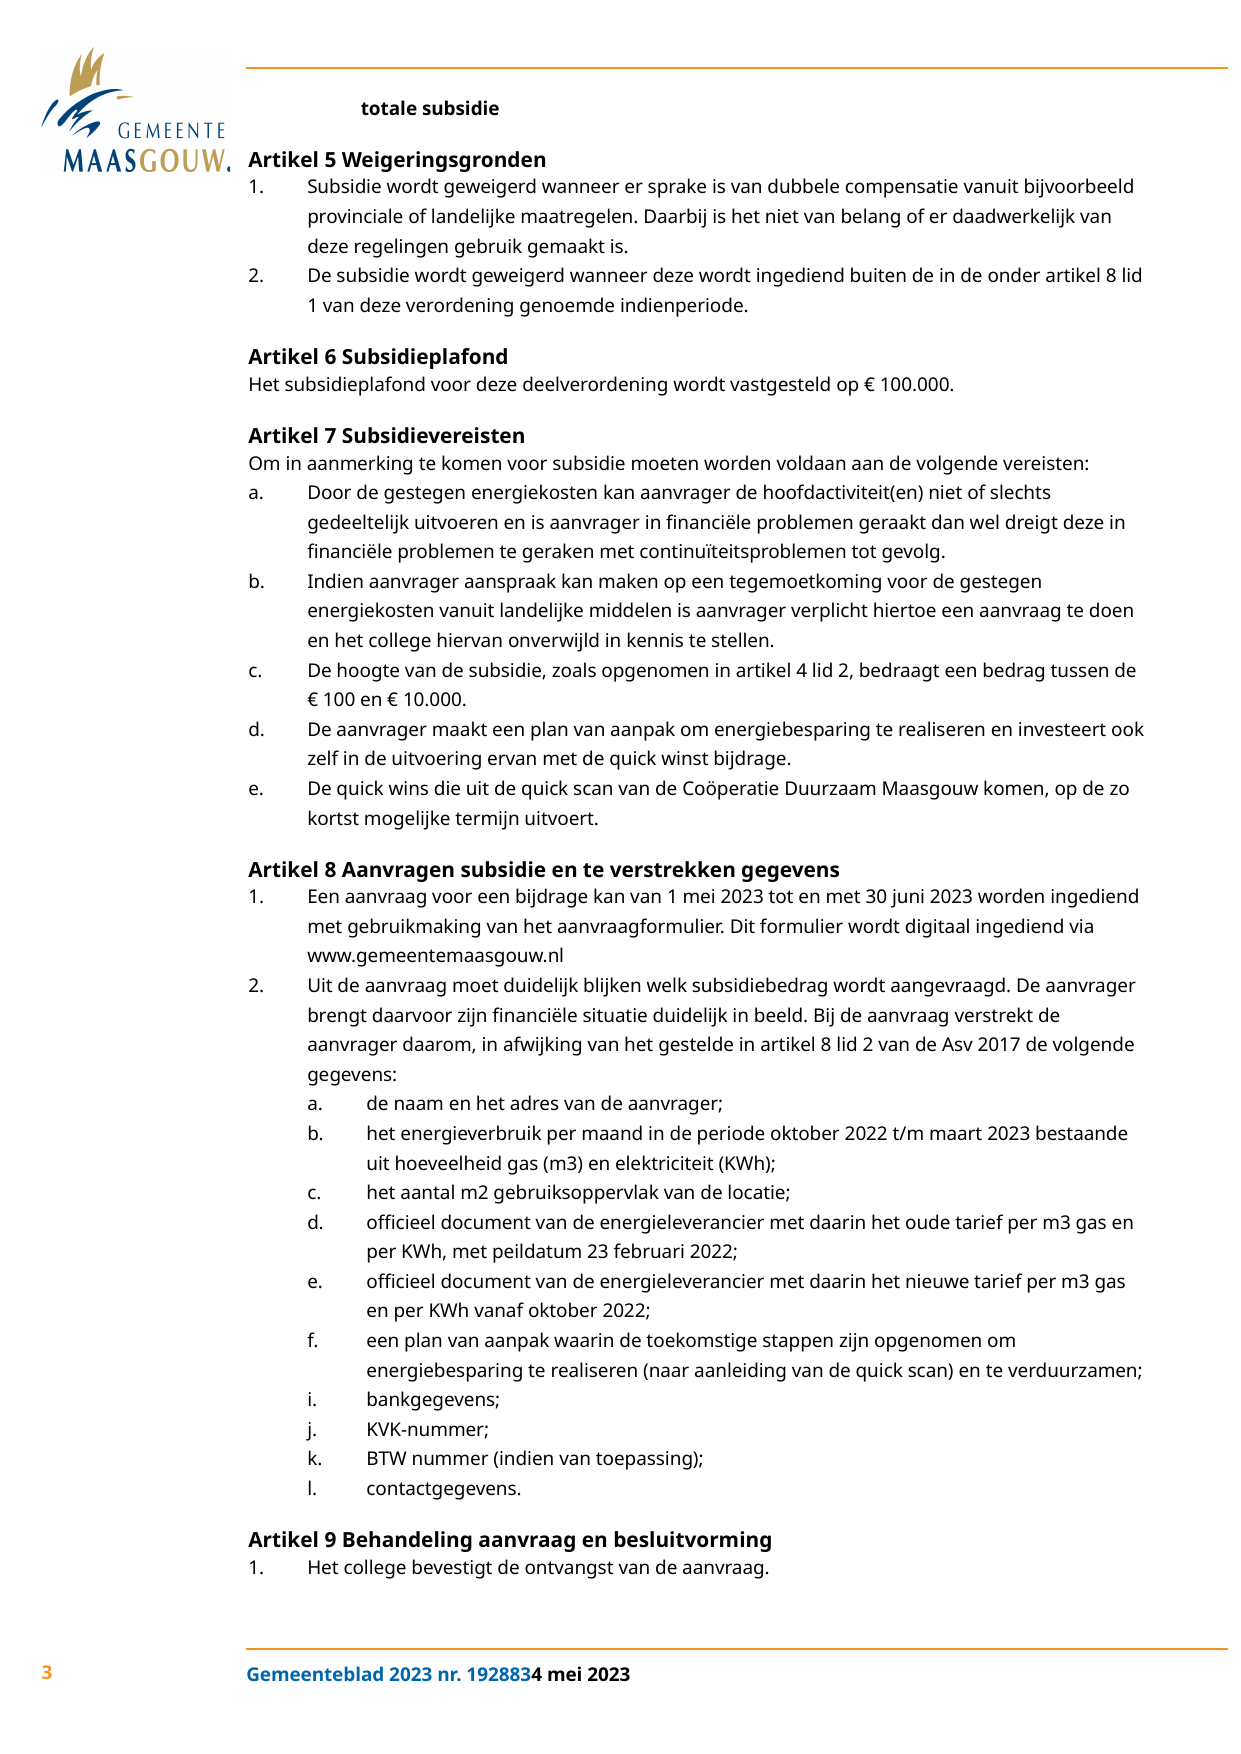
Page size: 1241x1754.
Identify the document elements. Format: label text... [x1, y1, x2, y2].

picture [41, 47, 231, 172]
text Artikel 7 Subsidievereisten [248, 421, 1152, 450]
list De subsidie wordt geweigerd wanneer deze wordt ingediend buiten de in de onder artikel 8 lid 1 van deze verordening genoemde indienperiode. [248, 262, 1152, 318]
text Artikel 6 Subsidieplafond [248, 342, 1152, 371]
list het aantal m2 gebruiksoppervlak van de locatie; [307, 1179, 1152, 1205]
text Artikel 5 Weigeringsgronden [248, 145, 1152, 174]
list Subsidie wordt geweigerd wanneer er sprake is van dubbele compensatie vanuit bijvoorbeeld provinciale of landelijke maatregelen. Daarbij is het niet van belang of er daadwerkelijk van deze regelingen gebruik gemaakt is. [248, 174, 1152, 258]
list contactgegevens. [307, 1475, 1152, 1501]
list de naam en het adres van de aanvrager; [307, 1091, 1152, 1116]
list Het college bevestigt de ontvangst van de aanvraag. [248, 1554, 1152, 1580]
list Uit de aanvraag moet duidelijk blijken welk subsidiebedrag wordt aangevraagd. De aanvrager brengt daarvoor zijn financiële situatie duidelijk in beeld. Bij de aanvraag verstrekt de aanvrager daarom, in afwijking van het gestelde in artikel 8 lid 2 van de Asv 2017 de volgende gegevens: [248, 972, 1152, 1087]
list De quick wins die uit de quick scan van de Coöperatie Duurzaam Maasgouw komen, op de zo kortst mogelijke termijn uitvoert. [248, 775, 1152, 830]
list Een aanvraag voor een bijdrage kan van 1 mei 2023 tot en met 30 juni 2023 worden ingediend met gebruikmaking van het aanvraagformulier. Dit formulier wordt digitaal ingediend via www.gemeentemaasgouw.nl [248, 883, 1152, 968]
list officieel document van de energieleverancier met daarin het nieuwe tarief per m3 gas en per KWh vanaf oktober 2022; [307, 1268, 1152, 1323]
list officieel document van de energieleverancier met daarin het oude tarief per m3 gas en per KWh, met peildatum 23 februari 2022; [307, 1209, 1152, 1264]
list Indien aanvrager aanspraak kan maken op een tegemoetkoming voor de gestegen energiekosten vanuit landelijke middelen is aanvrager verplicht hiertoe een aanvraag te doen en het college hiervan onverwijld in kennis te stellen. [248, 568, 1152, 653]
list Door de gestegen energiekosten kan aanvrager de hoofdactiviteit(en) niet of slechts gedeeltelijk uitvoeren en is aanvrager in financiële problemen geraakt dan wel dreigt deze in financiële problemen te geraken met continuïteitsproblemen tot gevolg. [248, 479, 1152, 564]
text Om in aanmerking te komen voor subsidie moeten worden voldaan aan de volgende vereisten: [248, 450, 1152, 475]
text Het subsidieplafond voor deze deelverordening wordt vastgesteld op € 100.000. [248, 371, 1152, 397]
list bankgegevens; [307, 1386, 1152, 1412]
text Artikel 8 Aanvragen subsidie en te verstrekken gegevens [248, 855, 1152, 883]
text Artikel 9 Behandeling aanvraag en besluitvorming [248, 1526, 1152, 1554]
list het energieverbruik per maand in de periode oktober 2022 t/m maart 2023 bestaande uit hoeveelheid gas (m3) en elektriciteit (KWh); [307, 1120, 1152, 1176]
list De hoogte van de subsidie, zoals opgenomen in artikel 4 lid 2, bedraagt een bedrag tussen de € 100 en € 10.000. [248, 657, 1152, 712]
list totale subsidie [323, 95, 1152, 121]
list De aanvrager maakt een plan van aanpak om energiebesparing te realiseren en investeert ook zelf in de uitvoering ervan met de quick winst bijdrage. [248, 716, 1152, 771]
list een plan van aanpak waarin de toekomstige stappen zijn opgenomen om energiebesparing te realiseren (naar aanleiding van de quick scan) en te verduurzamen; [307, 1327, 1152, 1383]
list BTW nummer (indien van toepassing); [307, 1446, 1152, 1471]
list KVK-nummer; [307, 1416, 1152, 1442]
